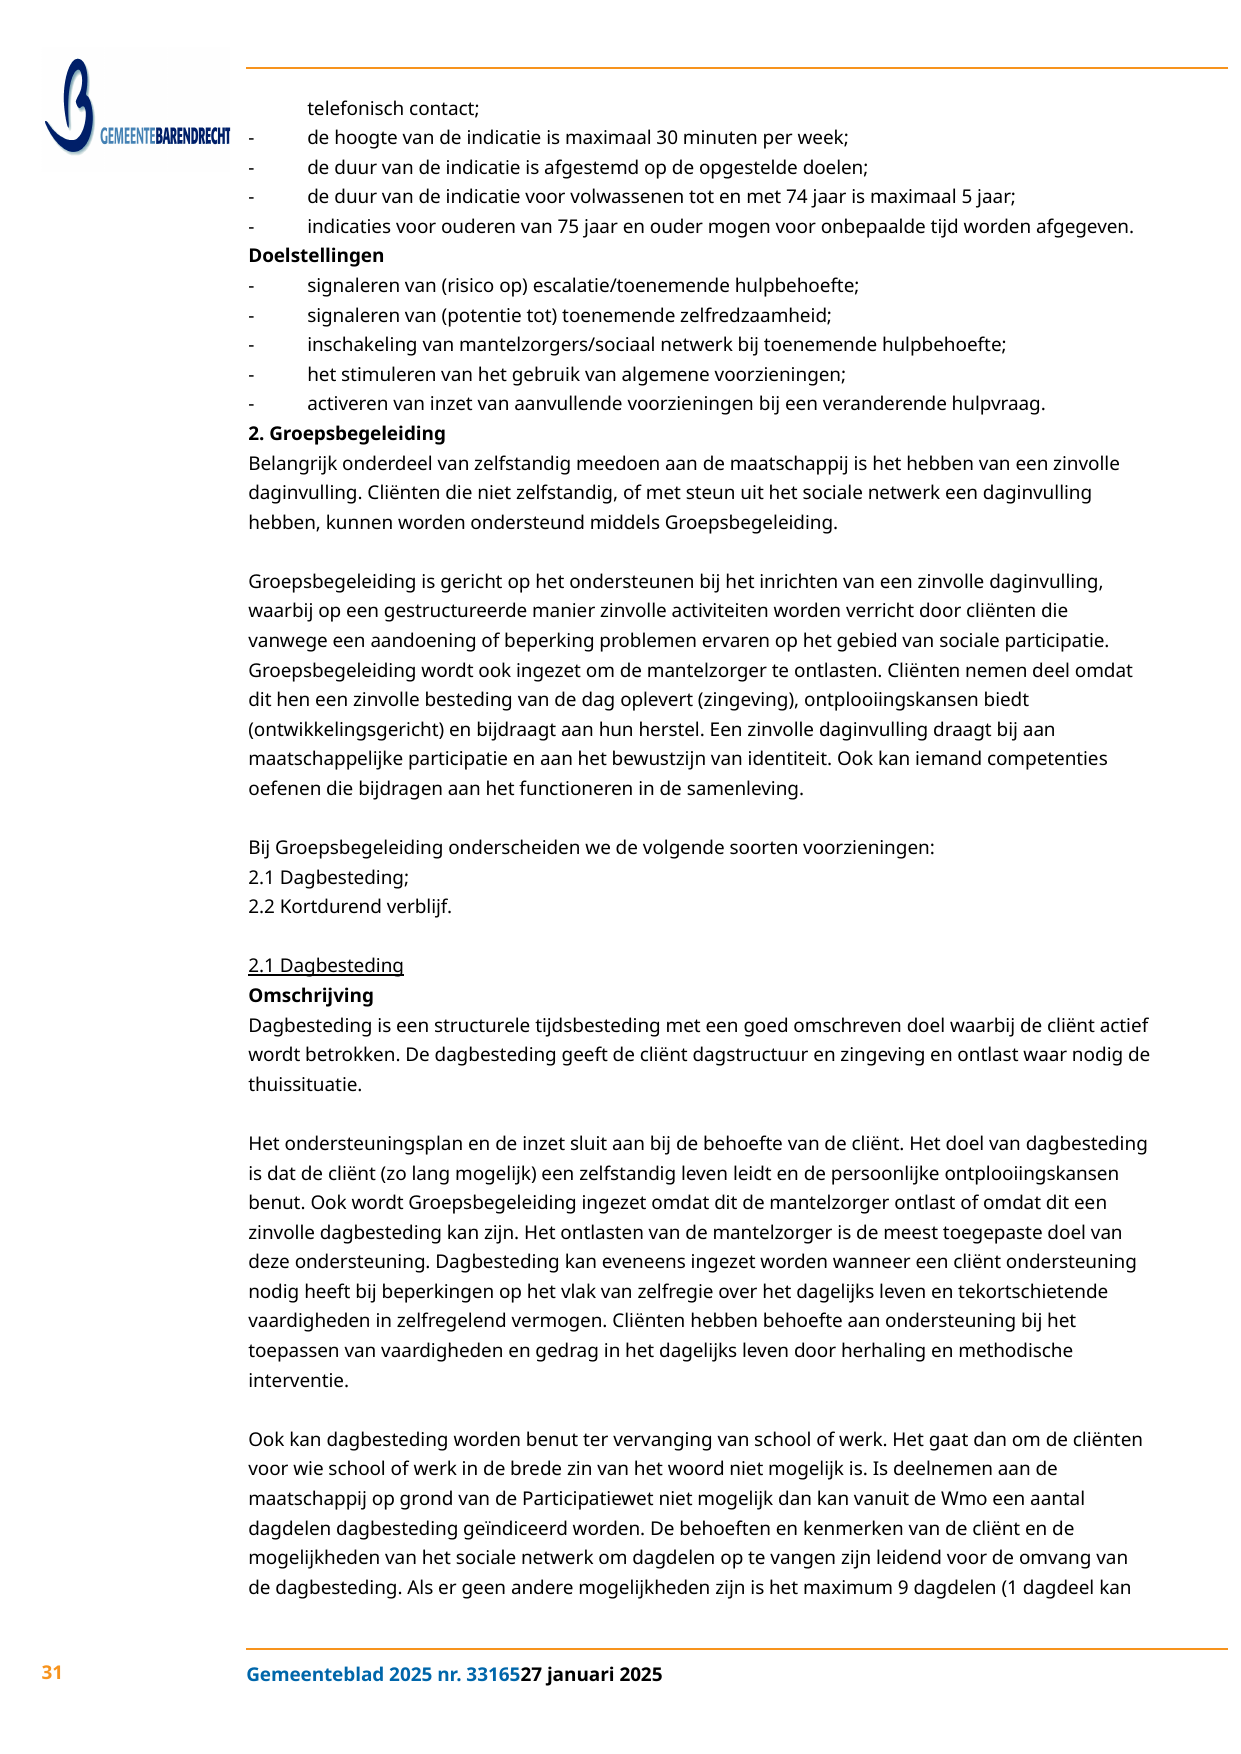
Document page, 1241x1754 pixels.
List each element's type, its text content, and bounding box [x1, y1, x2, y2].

text Groepsbegeleiding is gericht op het ondersteunen bij het inrichten van een zinvolle daginvulling, waarbij op een gestructureerde manier zinvolle activiteiten worden verricht door cliënten die vanwege een aandoening of beperking problemen ervaren op het gebied van sociale participatie. Groepsbegeleiding wordt ook ingezet om de mantelzorger te ontlasten. Cliënten nemen deel omdat dit hen een zinvolle besteding van de dag oplevert (zingeving), ontplooiingskansen biedt (ontwikkelingsgericht) en bijdraagt aan hun herstel. Een zinvolle daginvulling draagt bij aan maatschappelijke participatie en aan het bewustzijn van identiteit. Ook kan iemand competenties oefenen die bijdragen aan het functioneren in de samenleving. [248, 568, 1152, 801]
list de hoogte van de indicatie is maximaal 30 minuten per week; [248, 124, 1152, 150]
list het stimuleren van het gebruik van algemene voorzieningen; [248, 361, 1152, 387]
picture [41, 47, 231, 172]
text Het ondersteuningsplan en de inzet sluit aan bij de behoefte van de cliënt. Het doel van dagbesteding is dat de cliënt (zo lang mogelijk) een zelfstandig leven leidt en de persoonlijke ontplooiingskansen benut. Ook wordt Groepsbegeleiding ingezet omdat dit de mantelzorger ontlast of omdat dit een zinvolle dagbesteding kan zijn. Het ontlasten van de mantelzorger is de meest toegepaste doel van deze ondersteuning. Dagbesteding kan eveneens ingezet worden wanneer een cliënt ondersteuning nodig heeft bij beperkingen op het vlak van zelfregie over het dagelijks leven en tekortschietende vaardigheden in zelfregelend vermogen. Cliënten hebben behoefte aan ondersteuning bij het toepassen van vaardigheden en gedrag in het dagelijks leven door herhaling en methodische interventie. [248, 1130, 1152, 1393]
list activeren van inzet van aanvullende voorzieningen bij een veranderende hulpvraag. [248, 391, 1152, 416]
text Belangrijk onderdeel van zelfstandig meedoen aan de maatschappij is het hebben van een zinvolle daginvulling. Cliënten die niet zelfstandig, of met steun uit het sociale netwerk een daginvulling hebben, kunnen worden ondersteund middels Groepsbegeleiding. [248, 450, 1152, 535]
list de duur van de indicatie voor volwassenen tot en met 74 jaar is maximaal 5 jaar; [248, 183, 1152, 209]
text Bij Groepsbegeleiding onderscheiden we de volgende soorten voorzieningen: [248, 834, 1152, 860]
list inschakeling van mantelzorgers/sociaal netwerk bij toenemende hulpbehoefte; [248, 331, 1152, 357]
list signaleren van (potentie tot) toenemende zelfredzaamheid; [248, 302, 1152, 328]
text 2. Groepsbegeleiding [248, 420, 1152, 446]
list indicaties voor ouderen van 75 jaar en ouder mogen voor onbepaalde tijd worden afgegeven. [248, 213, 1152, 239]
list telefonisch contact; [248, 95, 1152, 121]
text 2.2 Kortdurend verblijf. [248, 893, 1152, 919]
text Omschrijving [248, 982, 1152, 1008]
text Ook kan dagbesteding worden benut ter vervanging van school of werk. Het gaat dan om de cliënten voor wie school of werk in de brede zin van het woord niet mogelijk is. Is deelnemen aan de maatschappij op grond van de Participatiewet niet mogelijk dan kan vanuit de Wmo een aantal dagdelen dagbesteding geïndiceerd worden. De behoeften en kenmerken van de cliënt en de mogelijkheden van het sociale netwerk om dagdelen op te vangen zijn leidend voor de omvang van de dagbesteding. Als er geen andere mogelijkheden zijn is het maximum 9 dagdelen (1 dagdeel kan [248, 1426, 1152, 1600]
text Dagbesteding is een structurele tijdsbesteding met een goed omschreven doel waarbij de cliënt actief wordt betrokken. De dagbesteding geeft de cliënt dagstructuur en zingeving en ontlast waar nodig de thuissituatie. [248, 1012, 1152, 1097]
list signaleren van (risico op) escalatie/toenemende hulpbehoefte; [248, 272, 1152, 298]
text 2.1 Dagbesteding; [248, 864, 1152, 890]
list de duur van de indicatie is afgestemd op de opgestelde doelen; [248, 154, 1152, 180]
text Doelstellingen [248, 243, 1152, 268]
text 2.1 Dagbesteding [248, 953, 1152, 978]
